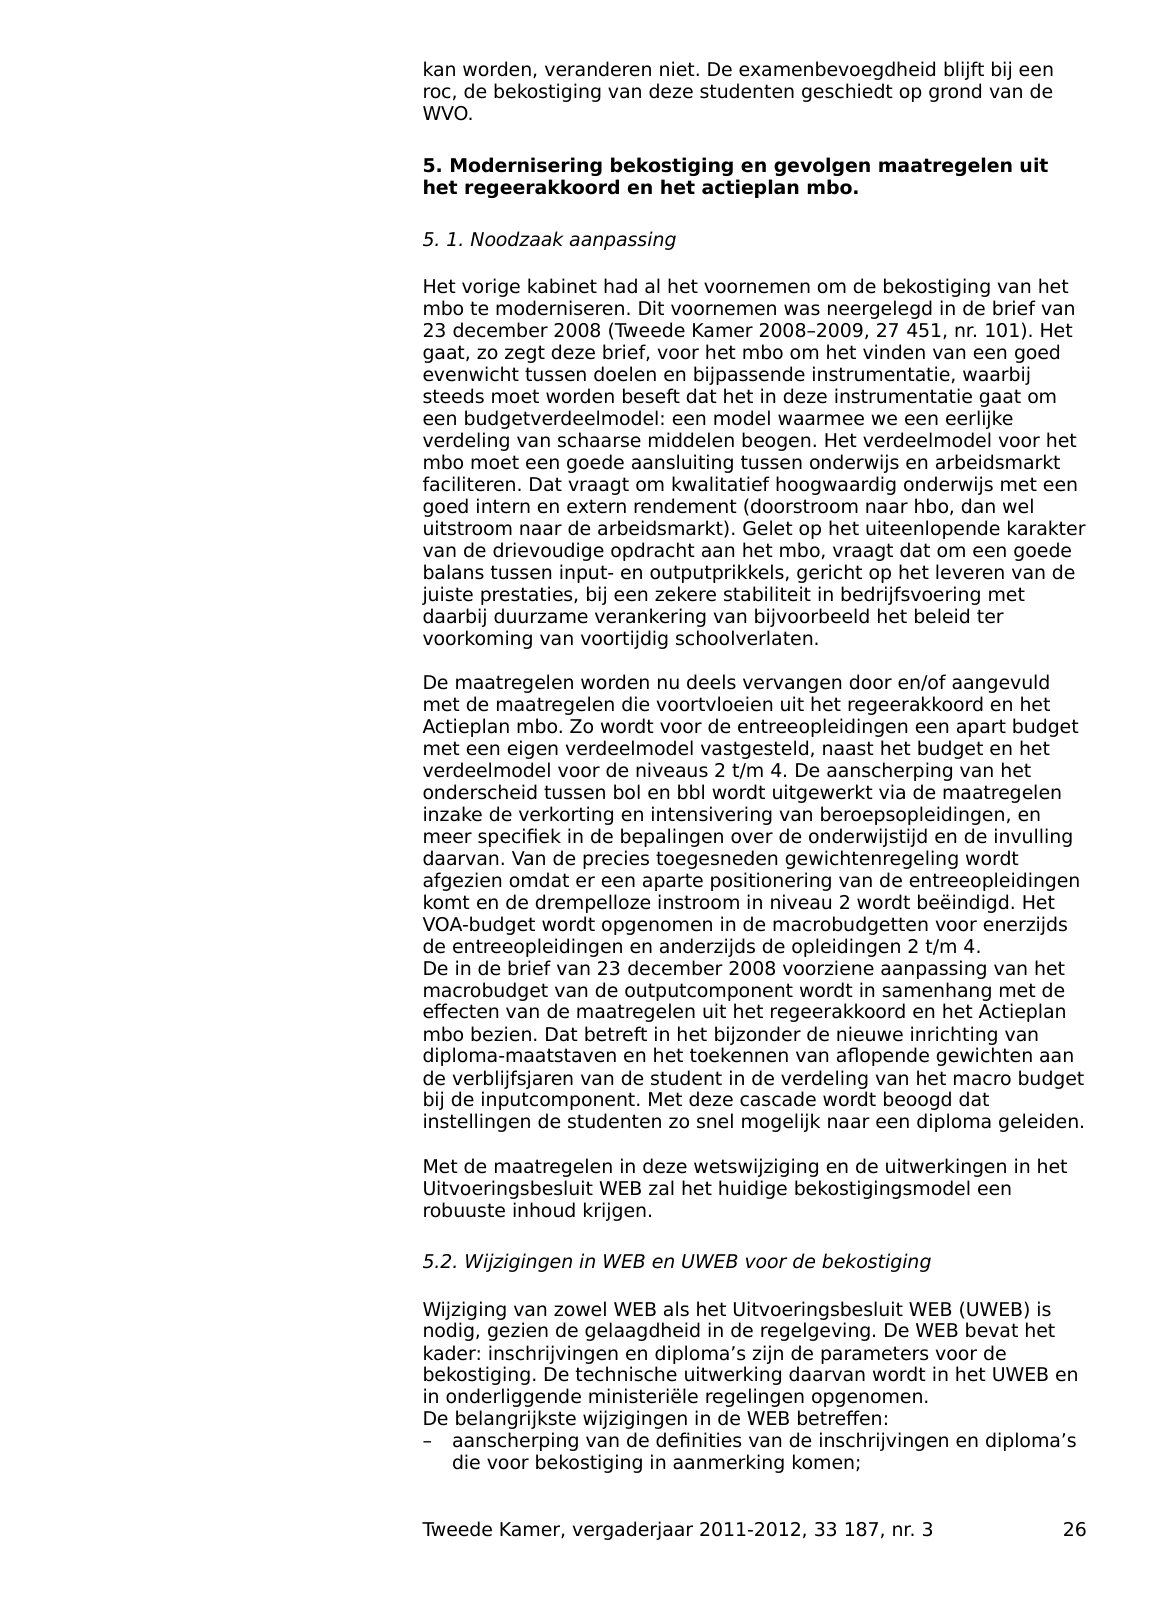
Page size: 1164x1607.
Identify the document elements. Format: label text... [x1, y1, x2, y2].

text De maatregelen worden nu deels vervangen door en/of aangevuld met de maatregelen die voortvloeien uit het regeerakkoord en het Actieplan mbo. Zo wordt voor de entreeopleidingen een apart budget met een eigen verdeelmodel vastgesteld, naast het budget en het verdeelmodel voor de niveaus 2 t/m 4. De aanscherping van het onderscheid tussen bol en bbl wordt uitgewerkt via de maatregelen inzake de verkorting en intensivering van beroepsopleidingen, en meer specifiek in de bepalingen over de onderwijstijd en de invulling daarvan. Van de precies toegesneden gewichtenregeling wordt afgezien omdat er een aparte positionering van de entreeopleidingen komt en de drempelloze instroom in niveau 2 wordt beëindigd. Het VOA-budget wordt opgenomen in de macrobudgetten voor enerzijds de entreeopleidingen en anderzijds de opleidingen 2 t/m 4. [422, 672, 1087, 957]
text Het vorige kabinet had al het voornemen om de bekostiging van het mbo te moderniseren. Dit voornemen was neergelegd in de brief van 23 december 2008 (Tweede Kamer 2008–2009, 27 451, nr. 101). Het gaat, zo zegt deze brief, voor het mbo om het vinden van een goed evenwicht tussen doelen en bijpassende instrumentatie, waarbij steeds moet worden beseft dat het in deze instrumentatie gaat om een budgetverdeelmodel: een model waarmee we een eerlijke verdeling van schaarse middelen beogen. Het verdeelmodel voor het mbo moet een goede aansluiting tussen onderwijs en arbeidsmarkt faciliteren. Dat vraagt om kwalitatief hoogwaardig onderwijs met een goed intern en extern rendement (doorstroom naar hbo, dan wel uitstroom naar de arbeidsmarkt). Gelet op het uiteenlopende karakter van de drievoudige opdracht aan het mbo, vraagt dat om een goede balans tussen input- en outputprikkels, gericht op het leveren van de juiste prestaties, bij een zekere stabiliteit in bedrijfsvoering met daarbij duurzame verankering van bijvoorbeeld het beleid ter voorkoming van voortijdig schoolverlaten. [422, 276, 1087, 649]
subtitle 5. 1. Noodzaak aanpassing [422, 229, 1087, 251]
text De in de brief van 23 december 2008 voorziene aanpassing van het macrobudget van de outputcomponent wordt in samenhang met de effecten van de maatregelen uit het regeerakkoord en het Actieplan mbo bezien. Dat betreft in het bijzonder de nieuwe inrichting van diploma-maatstaven en het toekennen van aflopende gewichten aan de verblijfsjaren van de student in de verdeling van het macro budget bij de inputcomponent. Met deze cascade wordt beoogd dat instellingen de studenten zo snel mogelijk naar een diploma geleiden. [422, 957, 1087, 1133]
subtitle 5.2. Wijzigingen in WEB en UWEB voor de bekostiging [422, 1251, 1087, 1273]
text Met de maatregelen in deze wetswijziging en de uitwerkingen in het Uitvoeringsbesluit WEB zal het huidige bekostigingsmodel een robuuste inhoud krijgen. [422, 1156, 1087, 1221]
text – aanscherping van de definities van de inschrijvingen en diploma’s die voor bekostiging in aanmerking komen; [422, 1430, 1087, 1474]
text Wijziging van zowel WEB als het Uitvoeringsbesluit WEB (UWEB) is nodig, gezien de gelaagdheid in de regelgeving. De WEB bevat het kader: inschrijvingen en diploma’s zijn de parameters voor de bekostiging. De technische uitwerking daarvan wordt in het UWEB en in onderliggende ministeriële regelingen opgenomen. [422, 1298, 1087, 1408]
subtitle 5. Modernisering bekostiging en gevolgen maatregelen uit het regeerakkoord en het actieplan mbo. [422, 155, 1087, 199]
text De belangrijkste wijzigingen in de WEB betreffen: [422, 1408, 1087, 1430]
text kan worden, veranderen niet. De examenbevoegdheid blijft bij een roc, de bekostiging van deze studenten geschiedt op grond van de WVO. [422, 59, 1087, 125]
